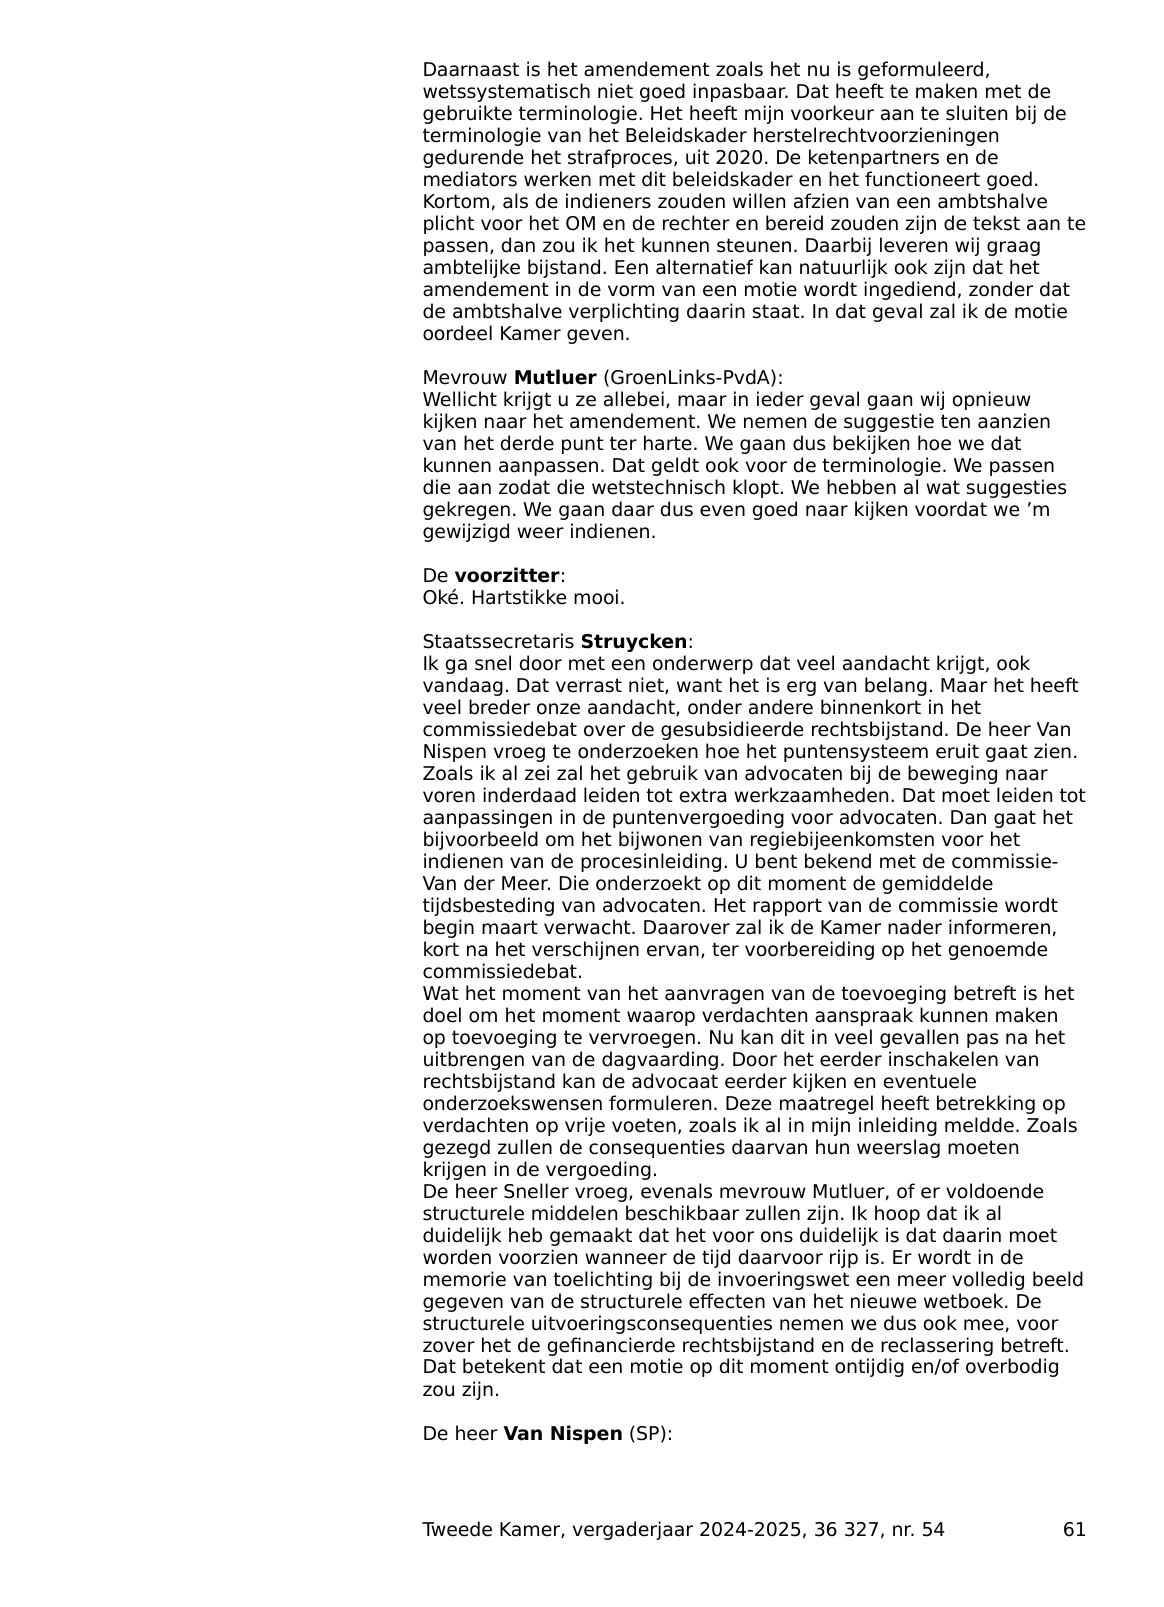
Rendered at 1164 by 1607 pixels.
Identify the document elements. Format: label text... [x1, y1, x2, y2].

text Oké. Hartstikke mooi. [422, 587, 1087, 609]
text Wellicht krijgt u ze allebei, maar in ieder geval gaan wij opnieuw kijken naar het amendement. We nemen de suggestie ten aanzien van het derde punt ter harte. We gaan dus bekijken hoe we dat kunnen aanpassen. Dat geldt ook voor de terminologie. We passen die aan zodat die wetstechnisch klopt. We hebben al wat suggesties gekregen. We gaan daar dus even goed naar kijken voordat we ’m gewijzigd weer indienen. [422, 389, 1087, 543]
text De heer Van Nispen (SP): [422, 1423, 1087, 1444]
text De voorzitter: [422, 565, 1087, 587]
text Wat het moment van het aanvragen van de toevoeging betreft is het doel om het moment waarop verdachten aanspraak kunnen maken op toevoeging te vervroegen. Nu kan dit in veel gevallen pas na het uitbrengen van de dagvaarding. Door het eerder inschakelen van rechtsbijstand kan de advocaat eerder kijken en eventuele onderzoekswensen formuleren. Deze maatregel heeft betrekking op verdachten op vrije voeten, zoals ik al in mijn inleiding meldde. Zoals gezegd zullen de consequenties daarvan hun weerslag moeten krijgen in de vergoeding. [422, 983, 1087, 1181]
text Ik ga snel door met een onderwerp dat veel aandacht krijgt, ook vandaag. Dat verrast niet, want het is erg van belang. Maar het heeft veel breder onze aandacht, onder andere binnenkort in het commissiedebat over de gesubsidieerde rechtsbijstand. De heer Van Nispen vroeg te onderzoeken hoe het puntensysteem eruit gaat zien. Zoals ik al zei zal het gebruik van advocaten bij de beweging naar voren inderdaad leiden tot extra werkzaamheden. Dat moet leiden tot aanpassingen in de puntenvergoeding voor advocaten. Dan gaat het bijvoorbeeld om het bijwonen van regiebijeenkomsten voor het indienen van de procesinleiding. U bent bekend met de commissie-Van der Meer. Die onderzoekt op dit moment de gemiddelde tijdsbesteding van advocaten. Het rapport van de commissie wordt begin maart verwacht. Daarover zal ik de Kamer nader informeren, kort na het verschijnen ervan, ter voorbereiding op het genoemde commissiedebat. [422, 653, 1087, 983]
text Mevrouw Mutluer (GroenLinks-PvdA): [422, 367, 1087, 389]
text De heer Sneller vroeg, evenals mevrouw Mutluer, of er voldoende structurele middelen beschikbaar zullen zijn. Ik hoop dat ik al duidelijk heb gemaakt dat het voor ons duidelijk is dat daarin moet worden voorzien wanneer de tijd daarvoor rijp is. Er wordt in de memorie van toelichting bij de invoeringswet een meer volledig beeld gegeven van de structurele effecten van het nieuwe wetboek. De structurele uitvoeringsconsequenties nemen we dus ook mee, voor zover het de gefinancierde rechtsbijstand en de reclassering betreft. Dat betekent dat een motie op dit moment ontijdig en/of overbodig zou zijn. [422, 1181, 1087, 1400]
text Daarnaast is het amendement zoals het nu is geformuleerd, wetssystematisch niet goed inpasbaar. Dat heeft te maken met de gebruikte terminologie. Het heeft mijn voorkeur aan te sluiten bij de terminologie van het Beleidskader herstelrechtvoorzieningen gedurende het strafproces, uit 2020. De ketenpartners en de mediators werken met dit beleidskader en het functioneert goed. Kortom, als de indieners zouden willen afzien van een ambtshalve plicht voor het OM en de rechter en bereid zouden zijn de tekst aan te passen, dan zou ik het kunnen steunen. Daarbij leveren wij graag ambtelijke bijstand. Een alternatief kan natuurlijk ook zijn dat het amendement in de vorm van een motie wordt ingediend, zonder dat de ambtshalve verplichting daarin staat. In dat geval zal ik de motie oordeel Kamer geven. [422, 59, 1087, 345]
text Staatssecretaris Struycken: [422, 631, 1087, 653]
